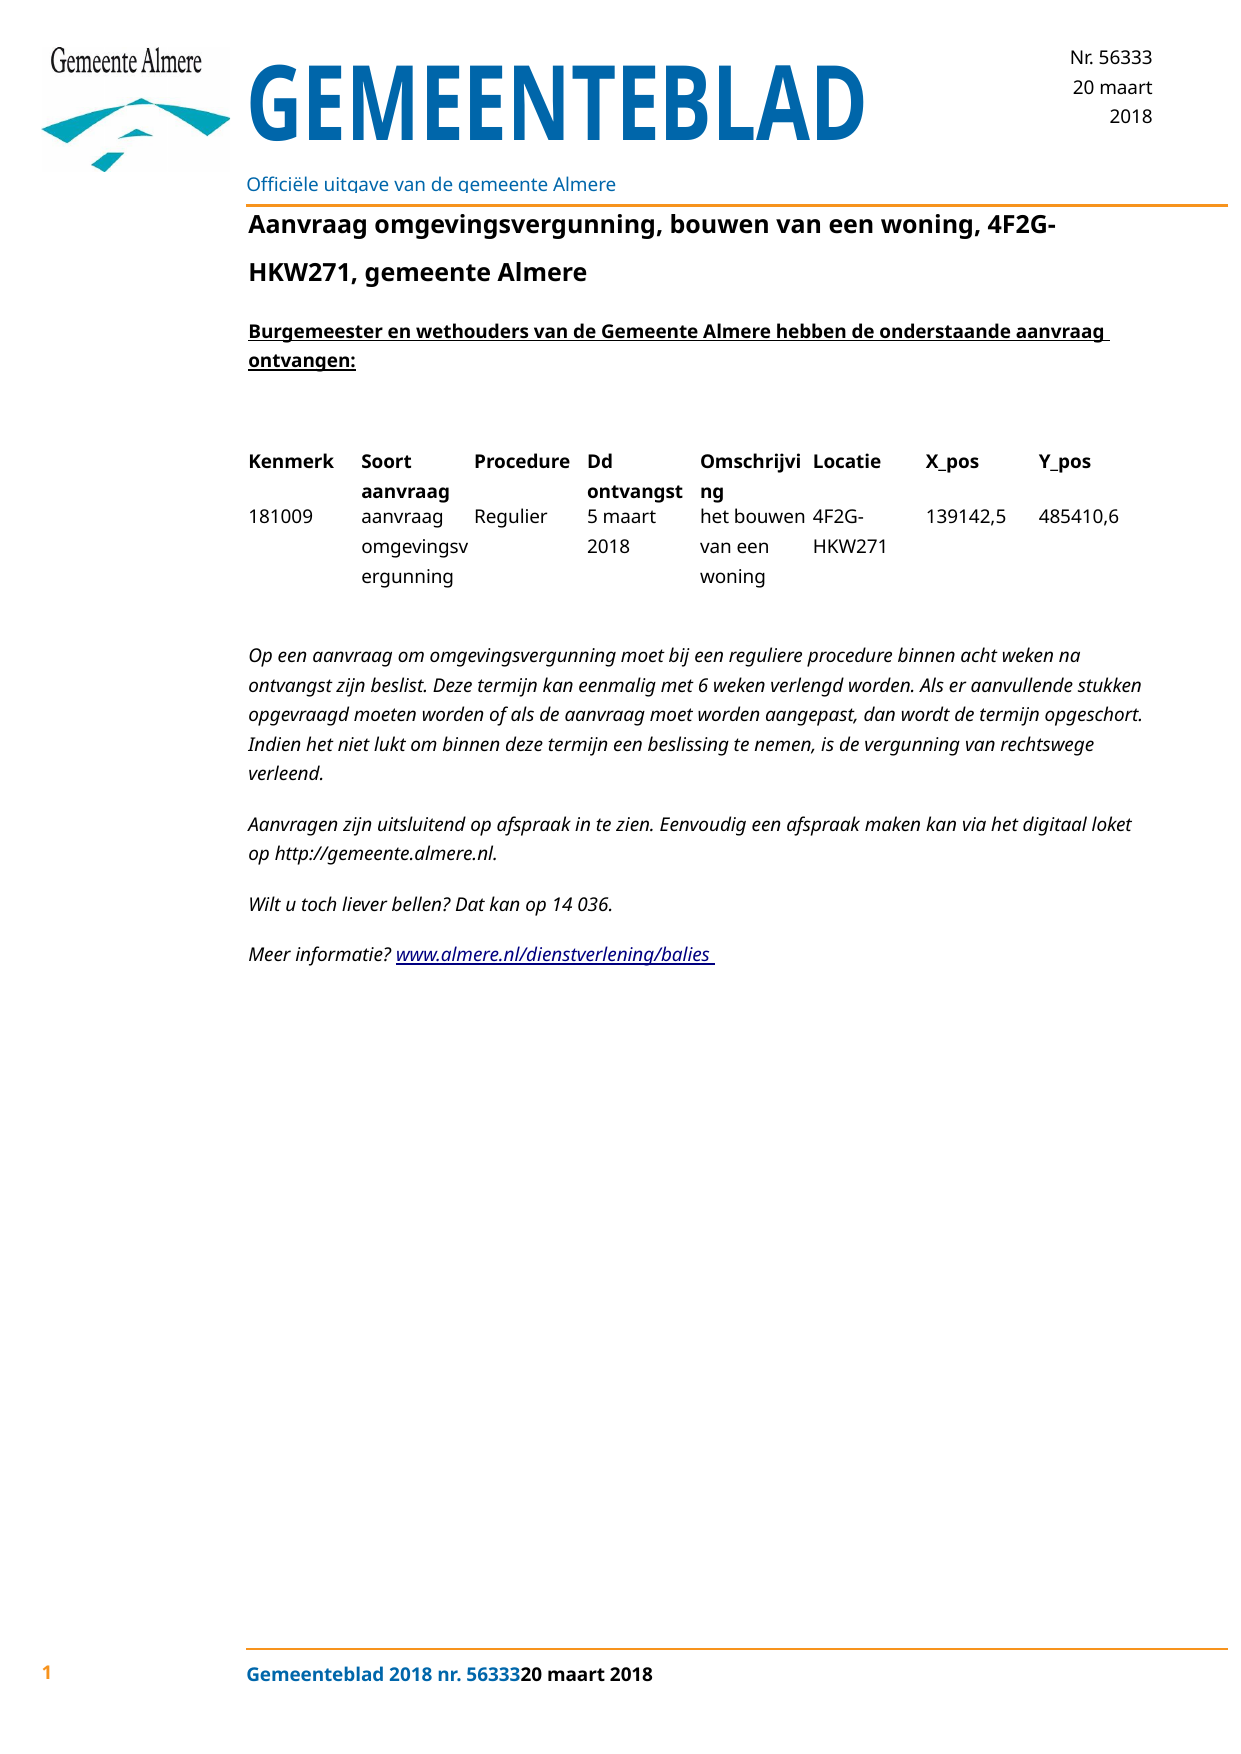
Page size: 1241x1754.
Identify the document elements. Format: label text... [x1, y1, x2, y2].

table_header Y_pos [1039, 449, 1152, 504]
table_cell 139142,5 [926, 504, 1038, 589]
table_cell 4F2G-HKW271 [813, 504, 926, 589]
table_header Locatie [813, 449, 926, 504]
text Aanvraag omgevingsvergunning, bouwen van een woning, 4F2G-HKW271, gemeente Almere [248, 207, 1152, 288]
table_cell aanvraag omgevingsvergunning [361, 504, 474, 589]
text Op een aanvraag om omgevingsvergunning moet bij een reguliere procedure binnen acht weken na ontvangst zijn beslist. Deze termijn kan eenmalig met 6 weken verlengd worden. Als er aanvullende stukken opgevraagd moeten worden of als de aanvraag moet worden aangepast, dan wordt de termijn opgeschort. Indien het niet lukt om binnen deze termijn een beslissing te nemen, is de vergunning van rechtswege verleend. [248, 642, 1152, 786]
table_cell 181009 [248, 504, 361, 589]
table_header Procedure [474, 449, 587, 504]
text Wilt u toch liever bellen? Dat kan op 14 036. [248, 891, 1152, 917]
text Burgemeester en wethouders van de Gemeente Almere hebben de onderstaande aanvraag ontvangen: [248, 318, 1152, 373]
picture [41, 47, 231, 172]
table_header Soort aanvraag [361, 449, 474, 504]
text Meer informatie? www.almere.nl/dienstverlening/balies [248, 941, 1152, 967]
table_header X_pos [926, 449, 1038, 504]
table_header Omschrijving [700, 449, 813, 504]
table_cell 5 maart 2018 [587, 504, 700, 589]
text Aanvragen zijn uitsluitend op afspraak in te zien. Eenvoudig een afspraak maken kan via het digitaal loket op http://gemeente.almere.nl. [248, 811, 1152, 866]
table_header Dd ontvangst [587, 449, 700, 504]
table_header Kenmerk [248, 449, 361, 504]
table_cell 485410,6 [1039, 504, 1152, 589]
table_cell Regulier [474, 504, 587, 589]
table_cell het bouwen van een woning [700, 504, 813, 589]
